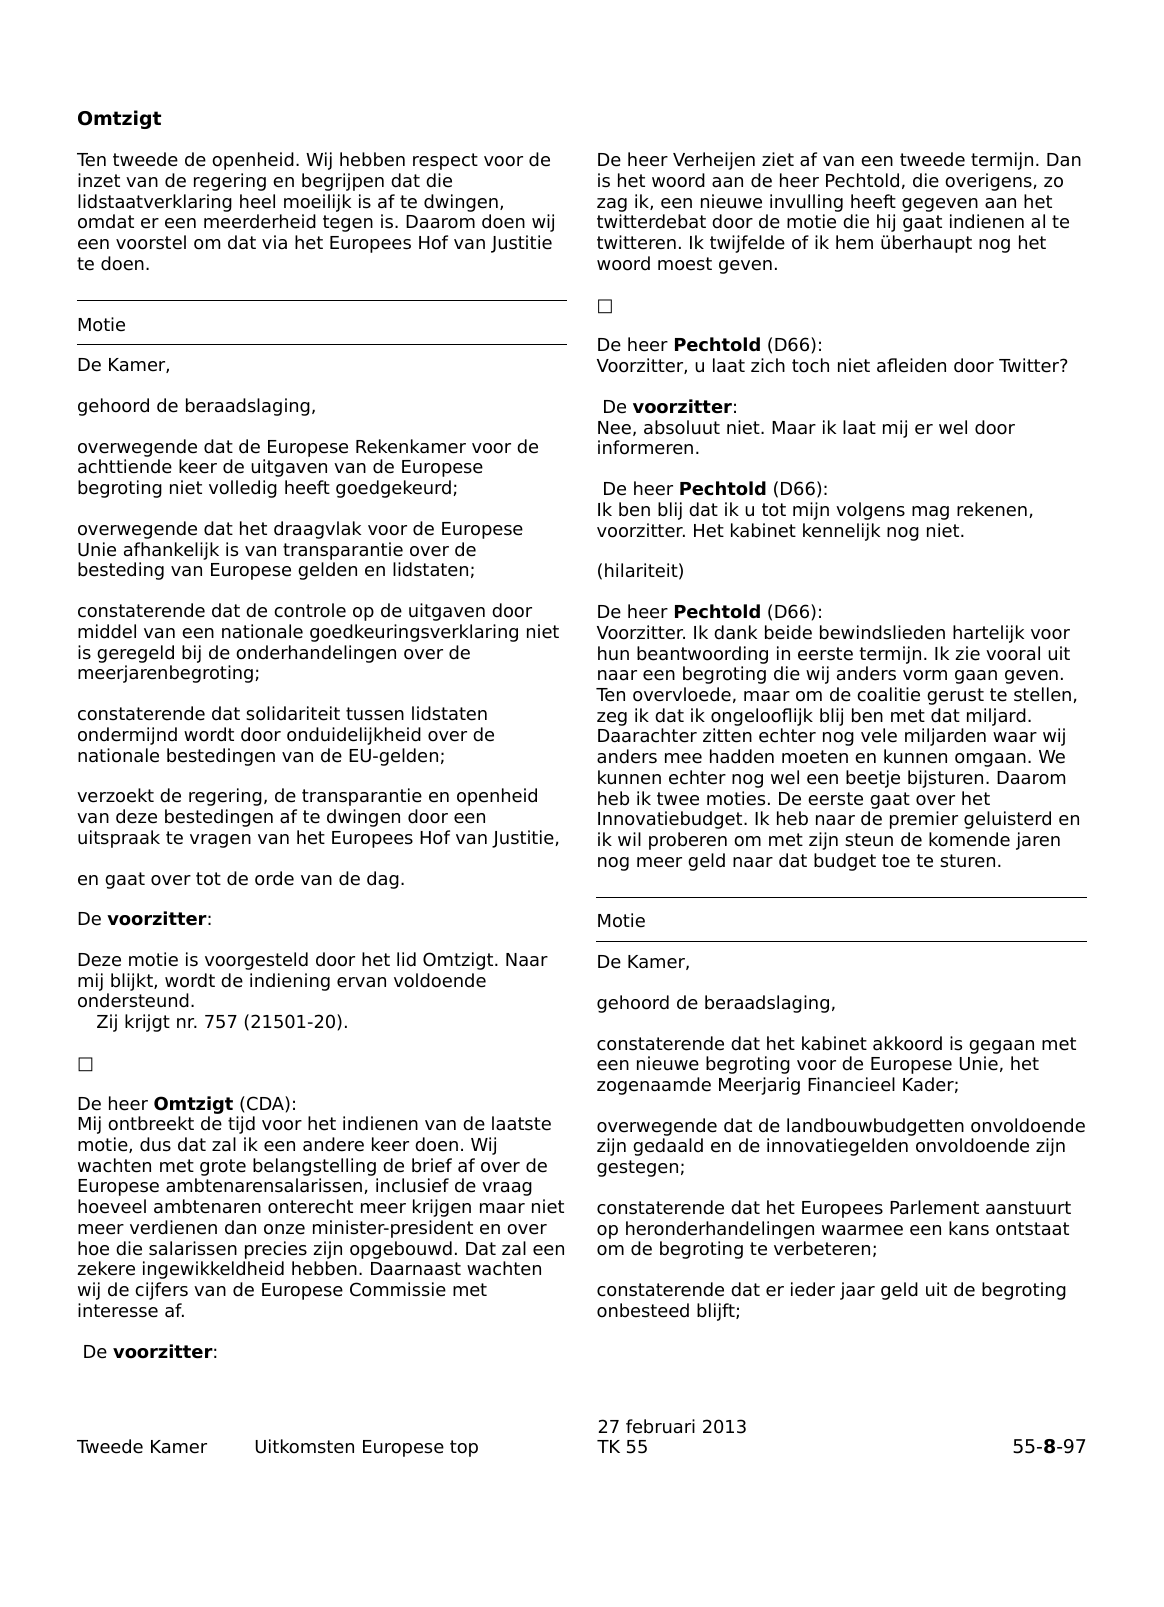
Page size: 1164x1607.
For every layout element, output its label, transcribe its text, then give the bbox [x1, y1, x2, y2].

text gehoord de beraadslaging, [596, 993, 1087, 1013]
text (hilariteit) [596, 561, 1087, 582]
text De heer Pechtold (D66): [596, 602, 1087, 623]
text De Kamer, [596, 952, 1087, 973]
text Voorzitter. Ik dank beide bewindslieden hartelijk voor hun beantwoording in eerste termijn. Ik zie vooral uit naar een begroting die wij anders vorm gaan geven. Ten overvloede, maar om de coalitie gerust te stellen, zeg ik dat ik ongelooflijk blij ben met dat miljard. Daarachter zitten echter nog vele miljarden waar wij anders mee hadden moeten en kunnen omgaan. We kunnen echter nog wel een beetje bijsturen. Daarom heb ik twee moties. De eerste gaat over het Innovatiebudget. Ik heb naar de premier geluisterd en ik wil proberen om met zijn steun de komende jaren nog meer geld naar dat budget toe te sturen. [596, 623, 1087, 871]
text Deze motie is voorgesteld door het lid Omtzigt. Naar mij blijkt, wordt de indiening ervan voldoende ondersteund. [77, 950, 567, 1012]
text Nee, absoluut niet. Maar ik laat mij er wel door informeren. [596, 417, 1087, 459]
text □ [77, 1053, 567, 1073]
text De Kamer, [77, 355, 567, 376]
text Ik ben blij dat ik u tot mijn volgens mag rekenen, voorzitter. Het kabinet kennelijk nog niet. [596, 500, 1087, 541]
text De voorzitter: [596, 397, 1087, 417]
text verzoekt de regering, de transparantie en openheid van deze bestedingen af te dwingen door een uitspraak te vragen van het Europees Hof van Justitie, [77, 786, 567, 848]
text en gaat over tot de orde van de dag. [77, 868, 567, 889]
text overwegende dat de Europese Rekenkamer voor de achttiende keer de uitgaven van de Europese begroting niet volledig heeft goedgekeurd; [77, 437, 567, 499]
text overwegende dat het draagvlak voor de Europese Unie afhankelijk is van transparantie over de besteding van Europese gelden en lidstaten; [77, 519, 567, 581]
text Ten tweede de openheid. Wij hebben respect voor de inzet van de regering en begrijpen dat die lidstaatverklaring heel moeilijk is af te dwingen, omdat er een meerderheid tegen is. Daarom doen wij een voorstel om dat via het Europees Hof van Justitie te doen. [77, 150, 567, 274]
text De voorzitter: [77, 1341, 567, 1362]
text overwegende dat de landbouwbudgetten onvoldoende zijn gedaald en de innovatiegelden onvoldoende zijn gestegen; [596, 1116, 1087, 1178]
text constaterende dat solidariteit tussen lidstaten ondermijnd wordt door onduidelijkheid over de nationale bestedingen van de EU-gelden; [77, 704, 567, 766]
text De heer Verheijen ziet af van een tweede termijn. Dan is het woord aan de heer Pechtold, die overigens, zo zag ik, een nieuwe invulling heeft gegeven aan het twitterdebat door de motie die hij gaat indienen al te twitteren. Ik twijfelde of ik hem überhaupt nog het woord moest geven. [596, 150, 1087, 274]
text De heer Pechtold (D66): [596, 479, 1087, 500]
text constaterende dat er ieder jaar geld uit de begroting onbesteed blijft; [596, 1280, 1087, 1321]
text De heer Pechtold (D66): [596, 335, 1087, 356]
text gehoord de beraadslaging, [77, 396, 567, 417]
text Voorzitter, u laat zich toch niet afleiden door Twitter? [596, 356, 1087, 377]
text Motie [77, 314, 567, 335]
text De voorzitter: [77, 909, 567, 930]
text constaterende dat het kabinet akkoord is gegaan met een nieuwe begroting voor de Europese Unie, het zogenaamde Meerjarig Financieel Kader; [596, 1033, 1087, 1096]
text Mij ontbreekt de tijd voor het indienen van de laatste motie, dus dat zal ik een andere keer doen. Wij wachten met grote belangstelling de brief af over de Europese ambtenarensalarissen, inclusief de vraag hoeveel ambtenaren onterecht meer krijgen maar niet meer verdienen dan onze minister-president en over hoe die salarissen precies zijn opgebouwd. Dat zal een zekere ingewikkeldheid hebben. Daarnaast wachten wij de cijfers van de Europese Commissie met interesse af. [77, 1114, 567, 1321]
text constaterende dat de controle op de uitgaven door middel van een nationale goedkeuringsverklaring niet is geregeld bij de onderhandelingen over de meerjarenbegroting; [77, 601, 567, 684]
text □ [596, 294, 1087, 315]
text constaterende dat het Europees Parlement aanstuurt op heronderhandelingen waarmee een kans ontstaat om de begroting te verbeteren; [596, 1198, 1087, 1260]
text Motie [596, 911, 1087, 932]
text De heer Omtzigt (CDA): [77, 1093, 567, 1114]
text Zij krijgt nr. 757 (21501-20). [77, 1012, 567, 1033]
